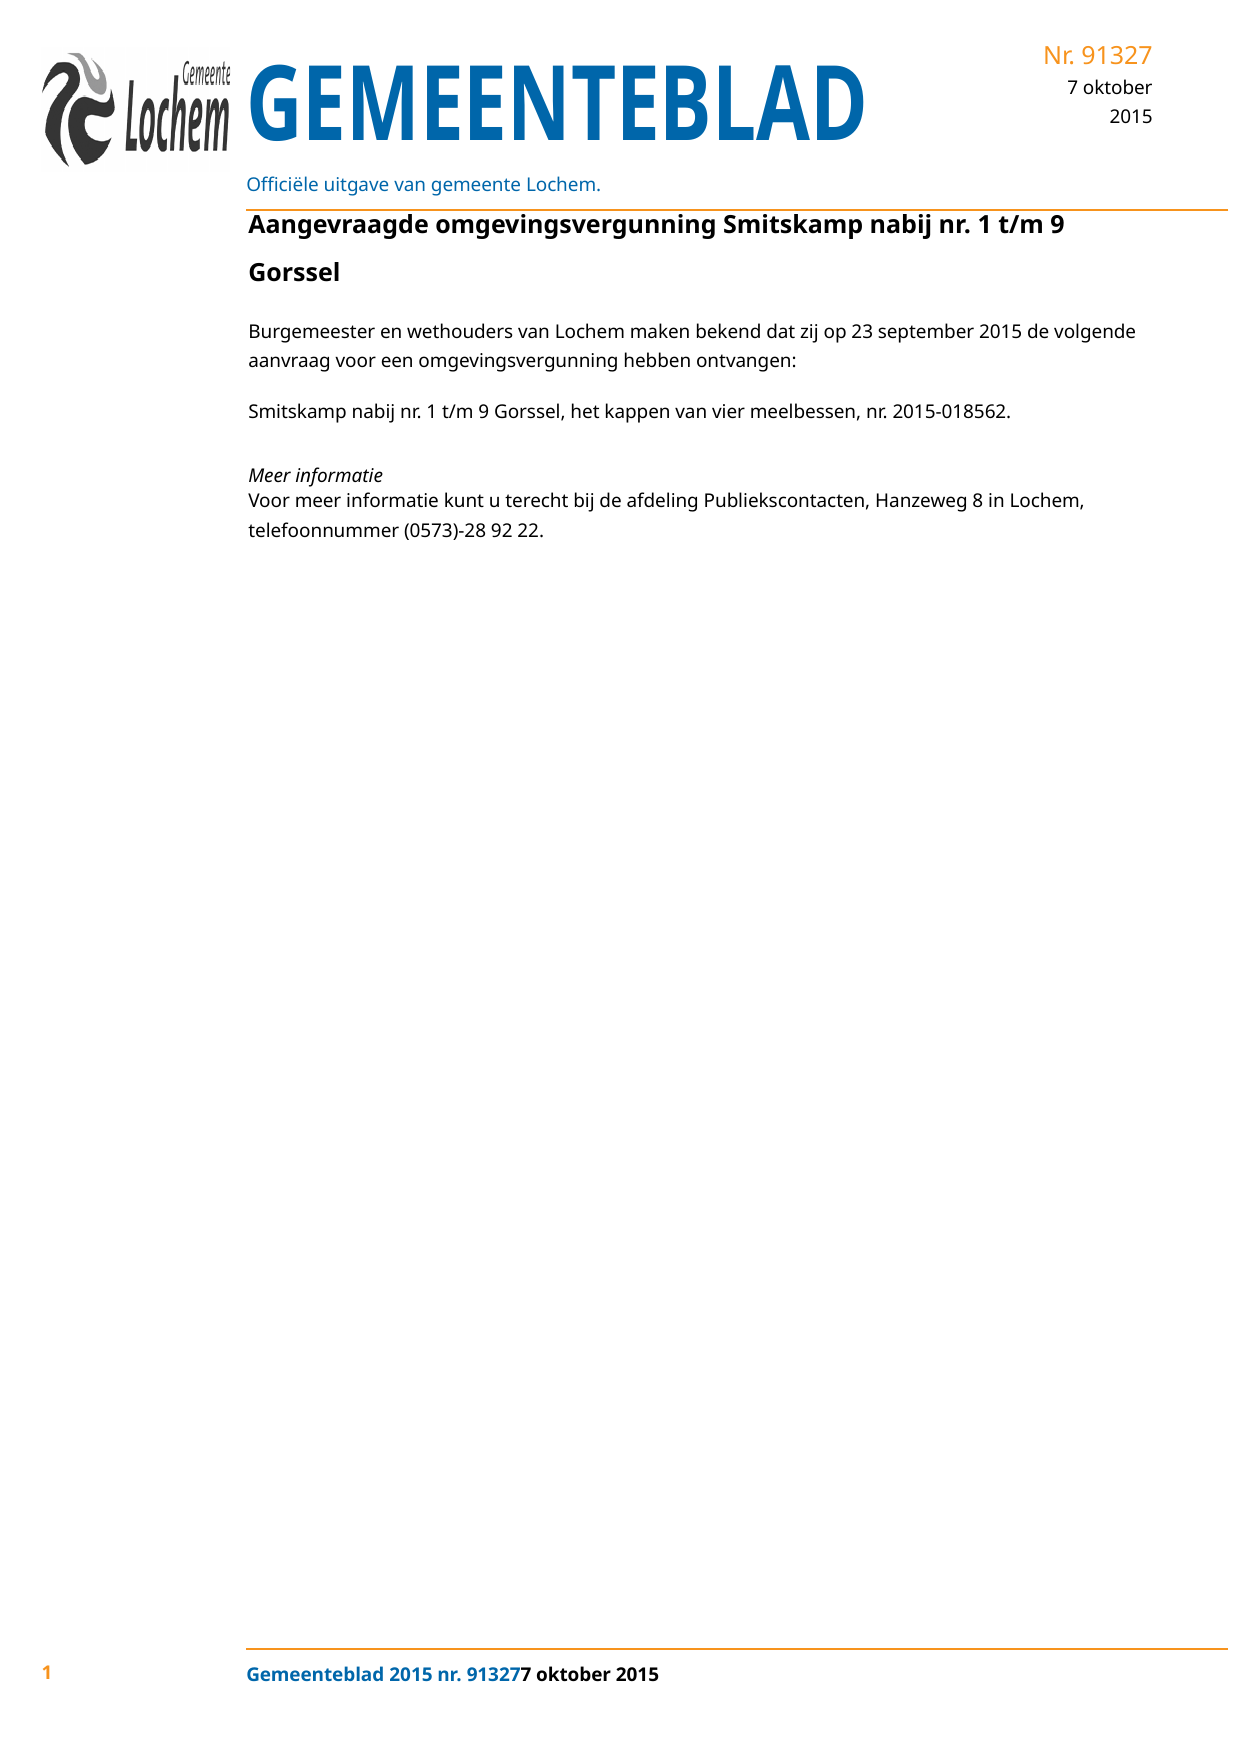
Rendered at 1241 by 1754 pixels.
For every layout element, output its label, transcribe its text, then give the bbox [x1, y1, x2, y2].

text Smitskamp nabij nr. 1 t/m 9 Gorssel, het kappen van vier meelbessen, nr. 2015-018562. [248, 398, 1152, 424]
text Voor meer informatie kunt u terecht bij de afdeling Publiekscontacten, Hanzeweg 8 in Lochem, telefoonnummer (0573)-28 92 22. [248, 488, 1152, 543]
picture [41, 47, 231, 172]
text Meer informatie [248, 462, 1152, 488]
text Aangevraagde omgevingsvergunning Smitskamp nabij nr. 1 t/m 9 Gorssel [248, 211, 1152, 288]
text Burgemeester en wethouders van Lochem maken bekend dat zij op 23 september 2015 de volgende aanvraag voor een omgevingsvergunning hebben ontvangen: [248, 318, 1152, 373]
